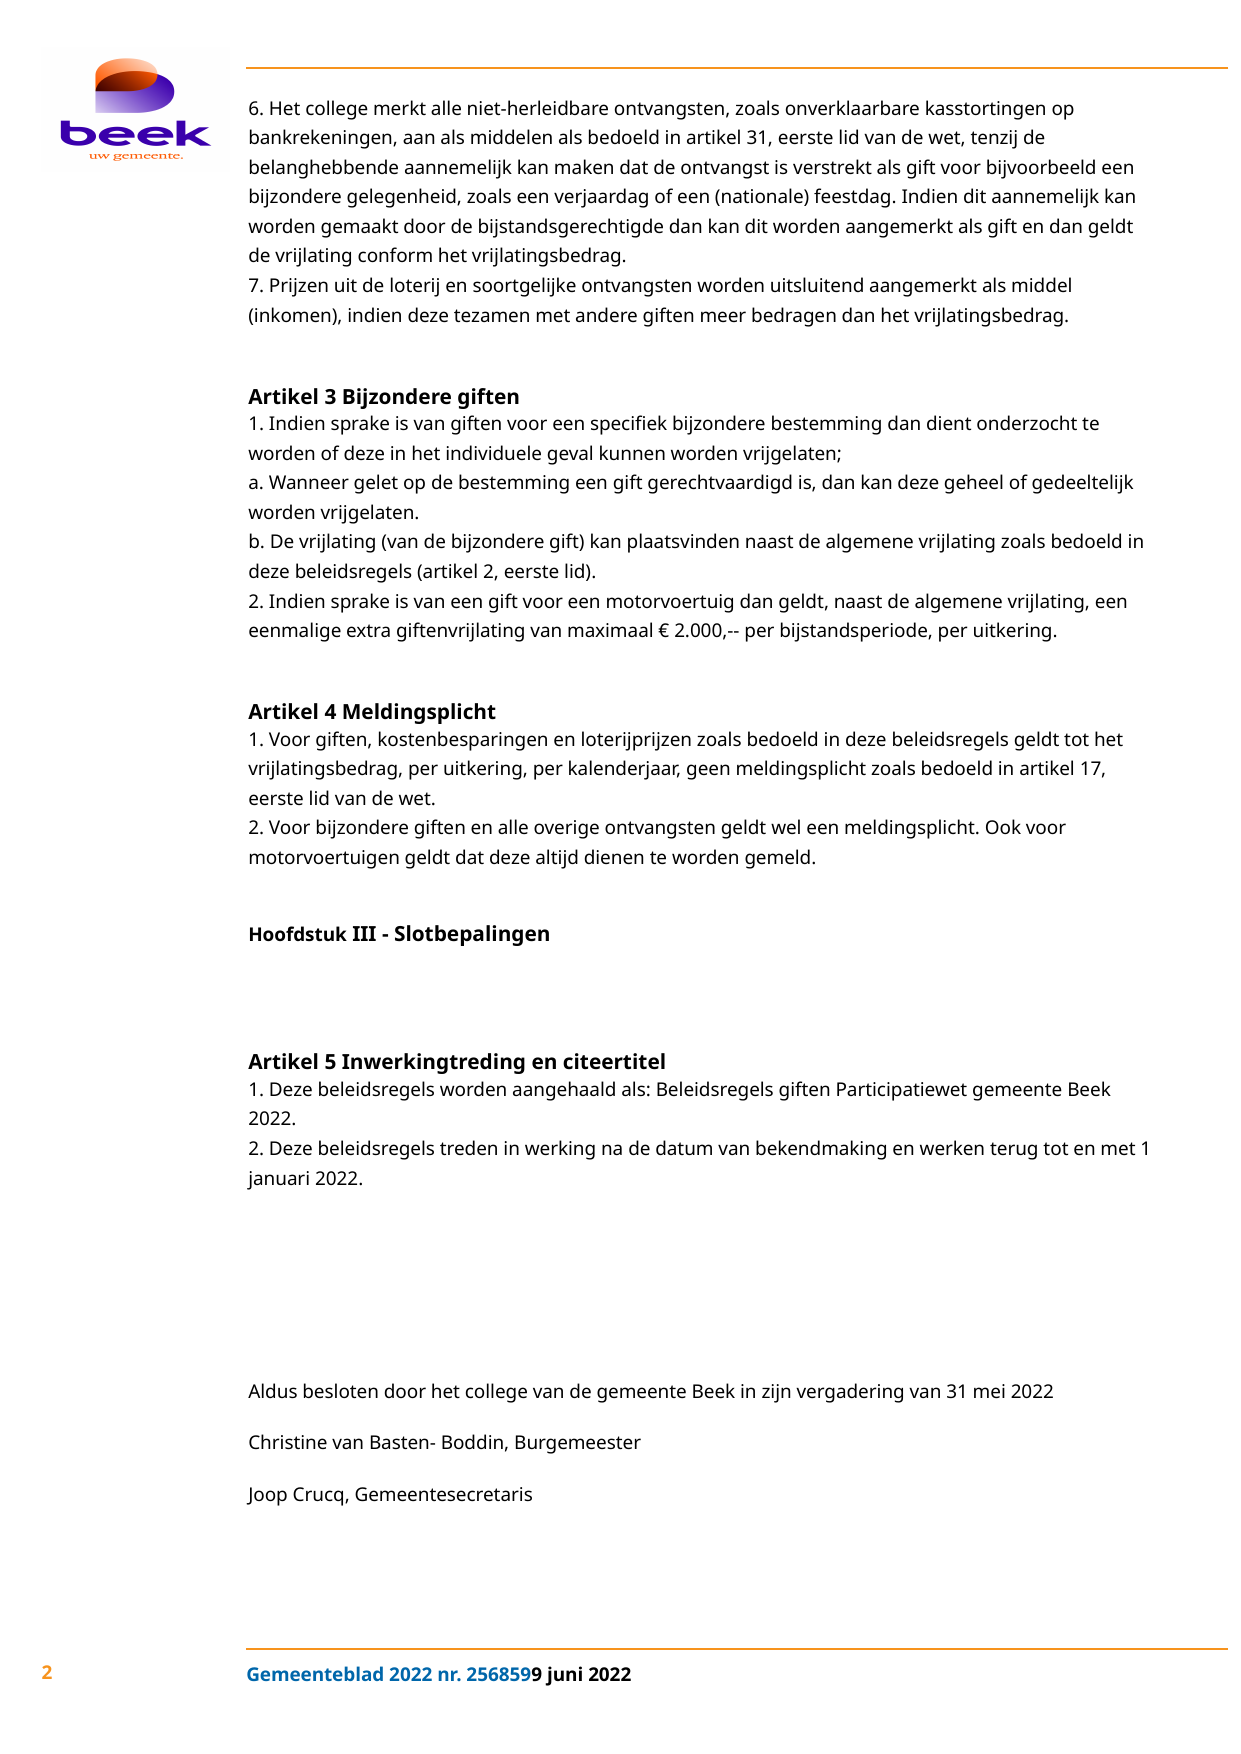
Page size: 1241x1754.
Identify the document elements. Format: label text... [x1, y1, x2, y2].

text 2. Deze beleidsregels treden in werking na de datum van bekendmaking en werken terug tot en met 1 januari 2022. [248, 1135, 1152, 1190]
text b. De vrijlating (van de bijzondere gift) kan plaatsvinden naast de algemene vrijlating zoals bedoeld in deze beleidsregels (artikel 2, eerste lid). [248, 529, 1152, 584]
text Artikel 4 Meldingsplicht [248, 697, 1152, 726]
text Artikel 3 Bijzondere giften [248, 382, 1152, 410]
text Christine van Basten- Boddin, Burgemeester [248, 1429, 1152, 1455]
text 6. Het college merkt alle niet-herleidbare ontvangsten, zoals onverklaarbare kasstortingen op bankrekeningen, aan als middelen als bedoeld in artikel 31, eerste lid van de wet, tenzij de belanghebbende aannemelijk kan maken dat de ontvangst is verstrekt als gift voor bijvoorbeeld een bijzondere gelegenheid, zoals een verjaardag of een (nationale) feestdag. Indien dit aannemelijk kan worden gemaakt door de bijstandsgerechtigde dan kan dit worden aangemerkt als gift en dan geldt de vrijlating conform het vrijlatingsbedrag. [248, 95, 1152, 268]
text a. Wanneer gelet op de bestemming een gift gerechtvaardigd is, dan kan deze geheel of gedeeltelijk worden vrijgelaten. [248, 469, 1152, 525]
text 2. Indien sprake is van een gift voor een motorvoertuig dan geldt, naast de algemene vrijlating, een eenmalige extra giftenvrijlating van maximaal € 2.000,-- per bijstandsperiode, per uitkering. [248, 588, 1152, 643]
text 1. Voor giften, kostenbesparingen en loterijprijzen zoals bedoeld in deze beleidsregels geldt tot het vrijlatingsbedrag, per uitkering, per kalenderjaar, geen meldingsplicht zoals bedoeld in artikel 17, eerste lid van de wet. [248, 726, 1152, 811]
text Joop Crucq, Gemeentesecretaris [248, 1481, 1152, 1507]
text Artikel 5 Inwerkingtreding en citeertitel [248, 1047, 1152, 1076]
text 2. Voor bijzondere giften en alle overige ontvangsten geldt wel een meldingsplicht. Ook voor motorvoertuigen geldt dat deze altijd dienen te worden gemeld. [248, 814, 1152, 870]
text Aldus besloten door het college van de gemeente Beek in zijn vergadering van 31 mei 2022 [248, 1378, 1152, 1404]
picture [41, 47, 231, 172]
text 1. Indien sprake is van giften voor een specifiek bijzondere bestemming dan dient onderzocht te worden of deze in het individuele geval kunnen worden vrijgelaten; [248, 410, 1152, 466]
text Hoofdstuk III - Slotbepalingen [248, 919, 1152, 948]
text 7. Prijzen uit de loterij en soortgelijke ontvangsten worden uitsluitend aangemerkt als middel (inkomen), indien deze tezamen met andere giften meer bedragen dan het vrijlatingsbedrag. [248, 272, 1152, 328]
text 1. Deze beleidsregels worden aangehaald als: Beleidsregels giften Participatiewet gemeente Beek 2022. [248, 1076, 1152, 1131]
